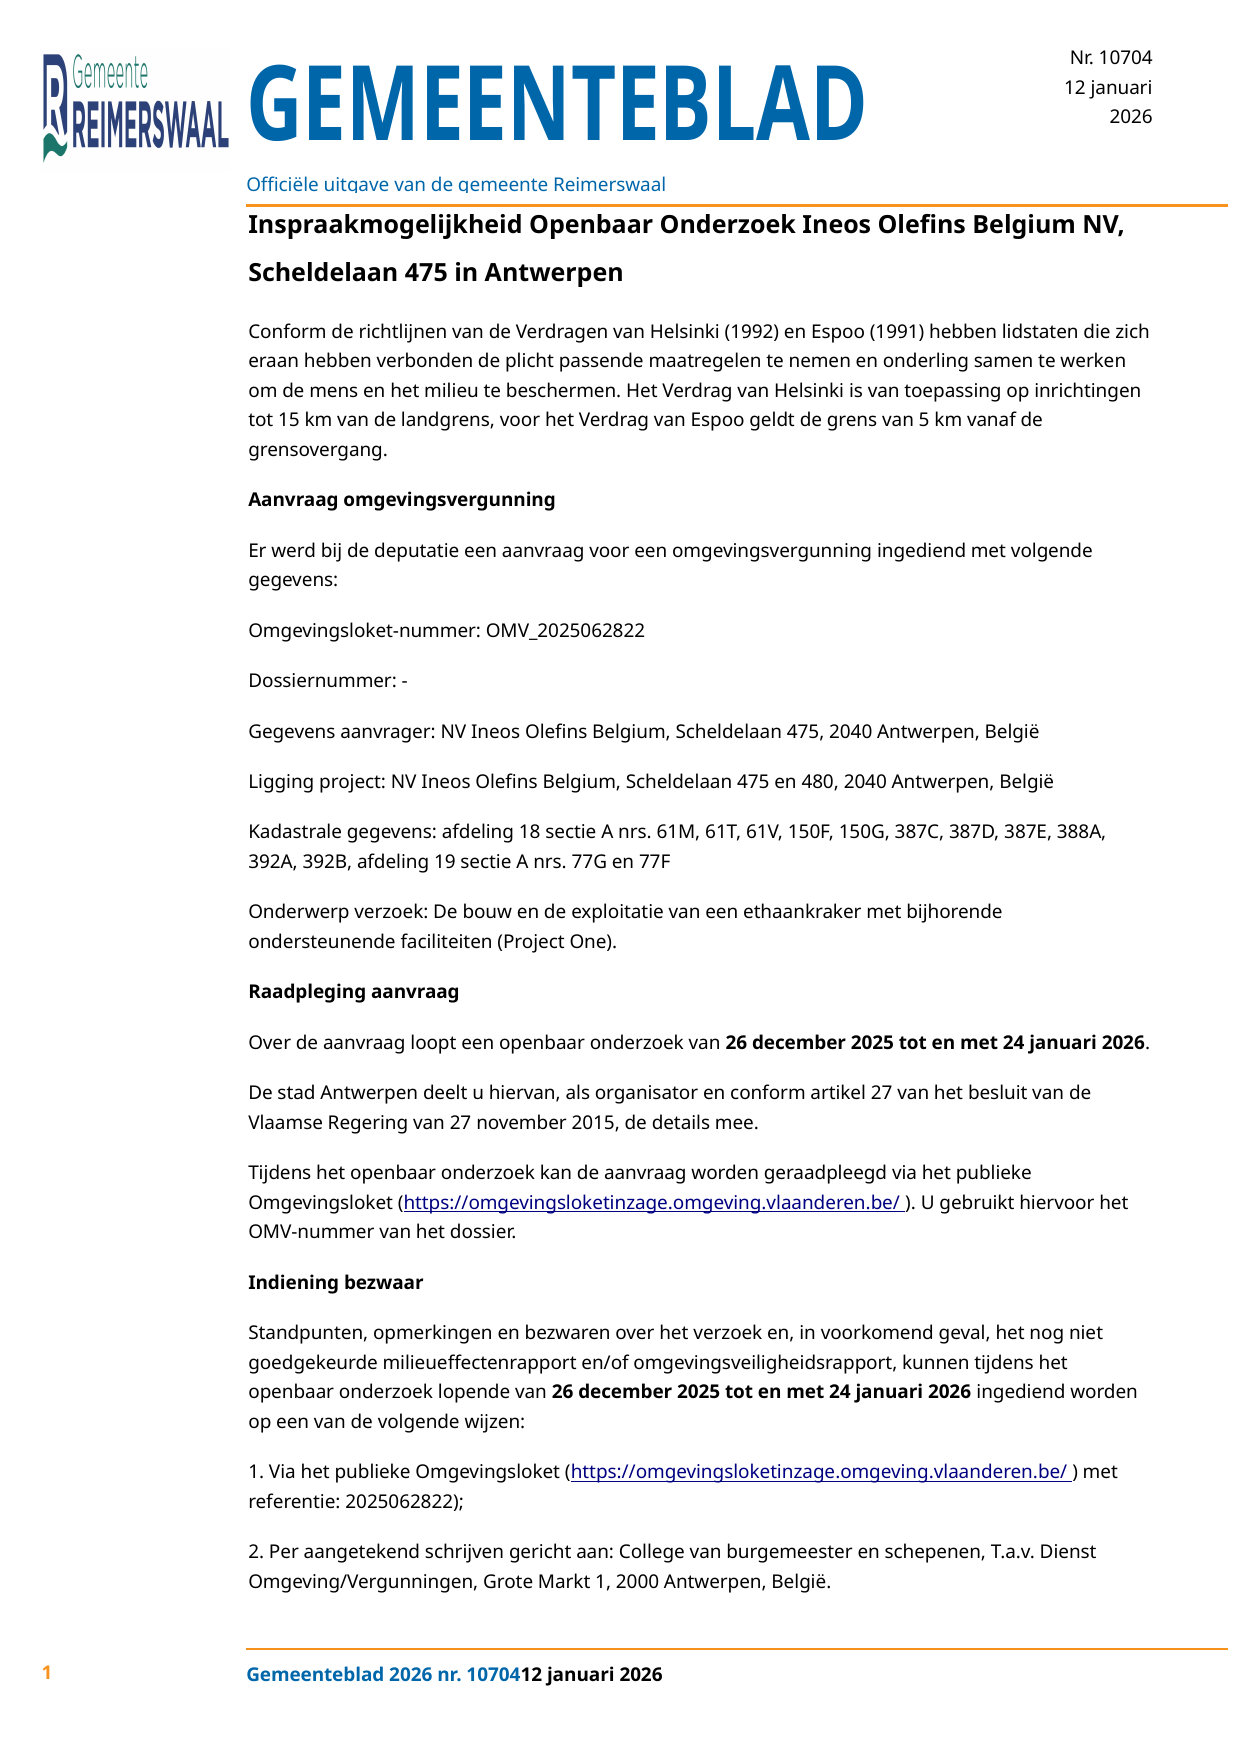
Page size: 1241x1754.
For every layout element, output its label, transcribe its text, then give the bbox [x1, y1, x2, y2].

text 2. Per aangetekend schrijven gericht aan: College van burgemeester en schepenen, T.a.v. Dienst Omgeving/Vergunningen, Grote Markt 1, 2000 Antwerpen, België. [248, 1539, 1152, 1594]
text Er werd bij de deputatie een aanvraag voor een omgevingsvergunning ingediend met volgende gegevens: [248, 537, 1152, 592]
text Inspraakmogelijkheid Openbaar Onderzoek Ineos Olefins Belgium NV, Scheldelaan 475 in Antwerpen [248, 207, 1152, 288]
text Aanvraag omgevingsvergunning [248, 487, 1152, 512]
text De stad Antwerpen deelt u hiervan, als organisator en conform artikel 27 van het besluit van de Vlaamse Regering van 27 november 2015, de details mee. [248, 1079, 1152, 1135]
text Indiening bezwaar [248, 1269, 1152, 1295]
text Omgevingsloket-nummer: OMV_2025062822 [248, 617, 1152, 643]
text Dossiernummer: - [248, 667, 1152, 693]
text Gegevens aanvrager: NV Ineos Olefins Belgium, Scheldelaan 475, 2040 Antwerpen, België [248, 718, 1152, 744]
text Over de aanvraag loopt een openbaar onderzoek van 26 december 2025 tot en met 24 januari 2026. [248, 1029, 1152, 1055]
text Ligging project: NV Ineos Olefins Belgium, Scheldelaan 475 en 480, 2040 Antwerpen, België [248, 768, 1152, 794]
text 1. Via het publieke Omgevingsloket (https://omgevingsloketinzage.omgeving.vlaanderen.be/ ) met referentie: 2025062822); [248, 1459, 1152, 1514]
text Conform de richtlijnen van de Verdragen van Helsinki (1992) en Espoo (1991) hebben lidstaten die zich eraan hebben verbonden de plicht passende maatregelen te nemen en onderling samen te werken om de mens en het milieu te beschermen. Het Verdrag van Helsinki is van toepassing op inrichtingen tot 15 km van de landgrens, voor het Verdrag van Espoo geldt de grens van 5 km vanaf de grensovergang. [248, 318, 1152, 462]
text Standpunten, opmerkingen en bezwaren over het verzoek en, in voorkomend geval, het nog niet goedgekeurde milieueffectenrapport en/of omgevingsveiligheidsrapport, kunnen tijdens het openbaar onderzoek lopende van 26 december 2025 tot en met 24 januari 2026 ingediend worden op een van de volgende wijzen: [248, 1319, 1152, 1434]
text Raadpleging aanvraag [248, 979, 1152, 1004]
text Kadastrale gegevens: afdeling 18 sectie A nrs. 61M, 61T, 61V, 150F, 150G, 387C, 387D, 387E, 388A, 392A, 392B, afdeling 19 sectie A nrs. 77G en 77F [248, 819, 1152, 874]
text Tijdens het openbaar onderzoek kan de aanvraag worden geraadpleegd via het publieke Omgevingsloket (https://omgevingsloketinzage.omgeving.vlaanderen.be/ ). U gebruikt hiervoor het OMV-nummer van het dossier. [248, 1159, 1152, 1244]
text Onderwerp verzoek: De bouw en de exploitatie van een ethaankraker met bijhorende ondersteunende faciliteiten (Project One). [248, 899, 1152, 954]
picture [41, 47, 231, 172]
